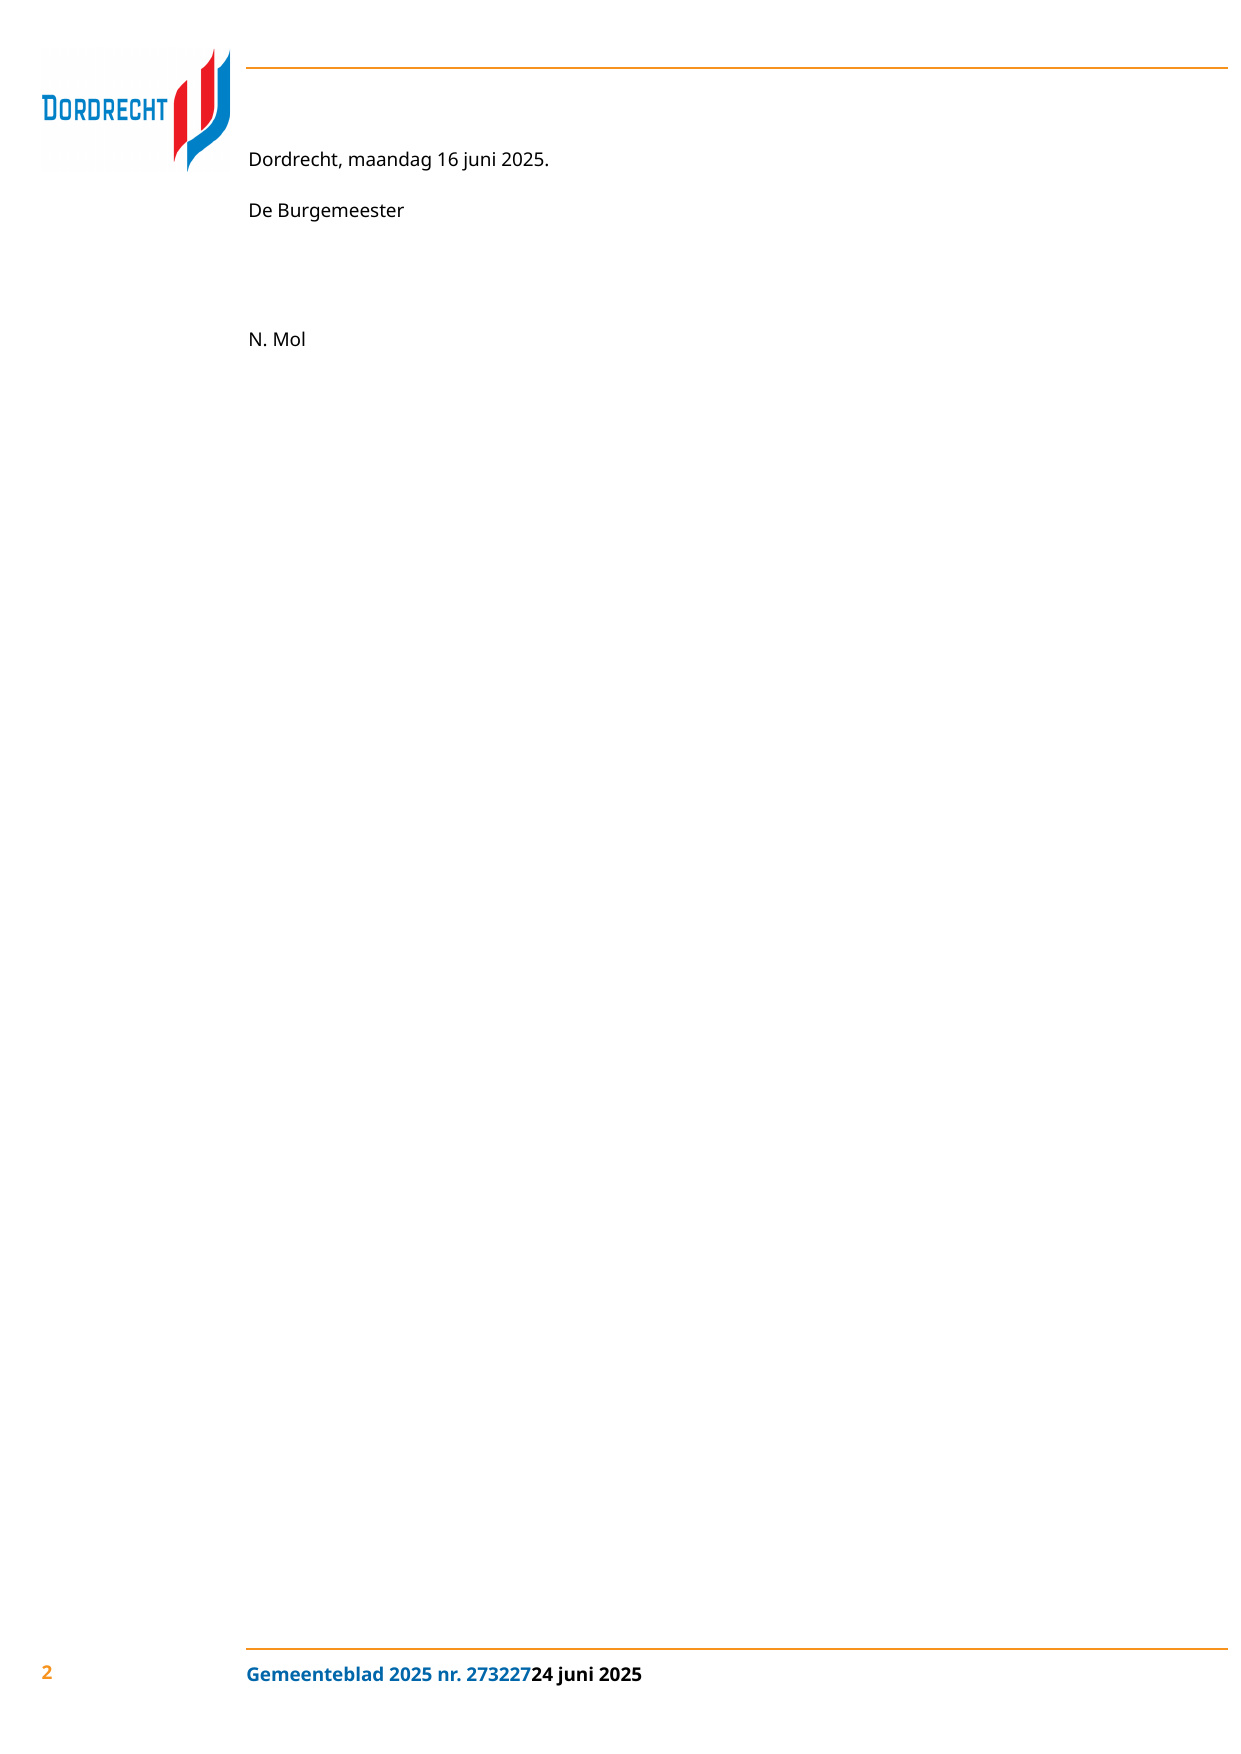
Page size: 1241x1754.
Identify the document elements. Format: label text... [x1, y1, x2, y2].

picture [41, 47, 231, 172]
text Dordrecht, maandag 16 juni 2025. [248, 146, 1152, 172]
text De Burgemeester [248, 198, 1152, 223]
text N. Mol [248, 326, 1152, 352]
